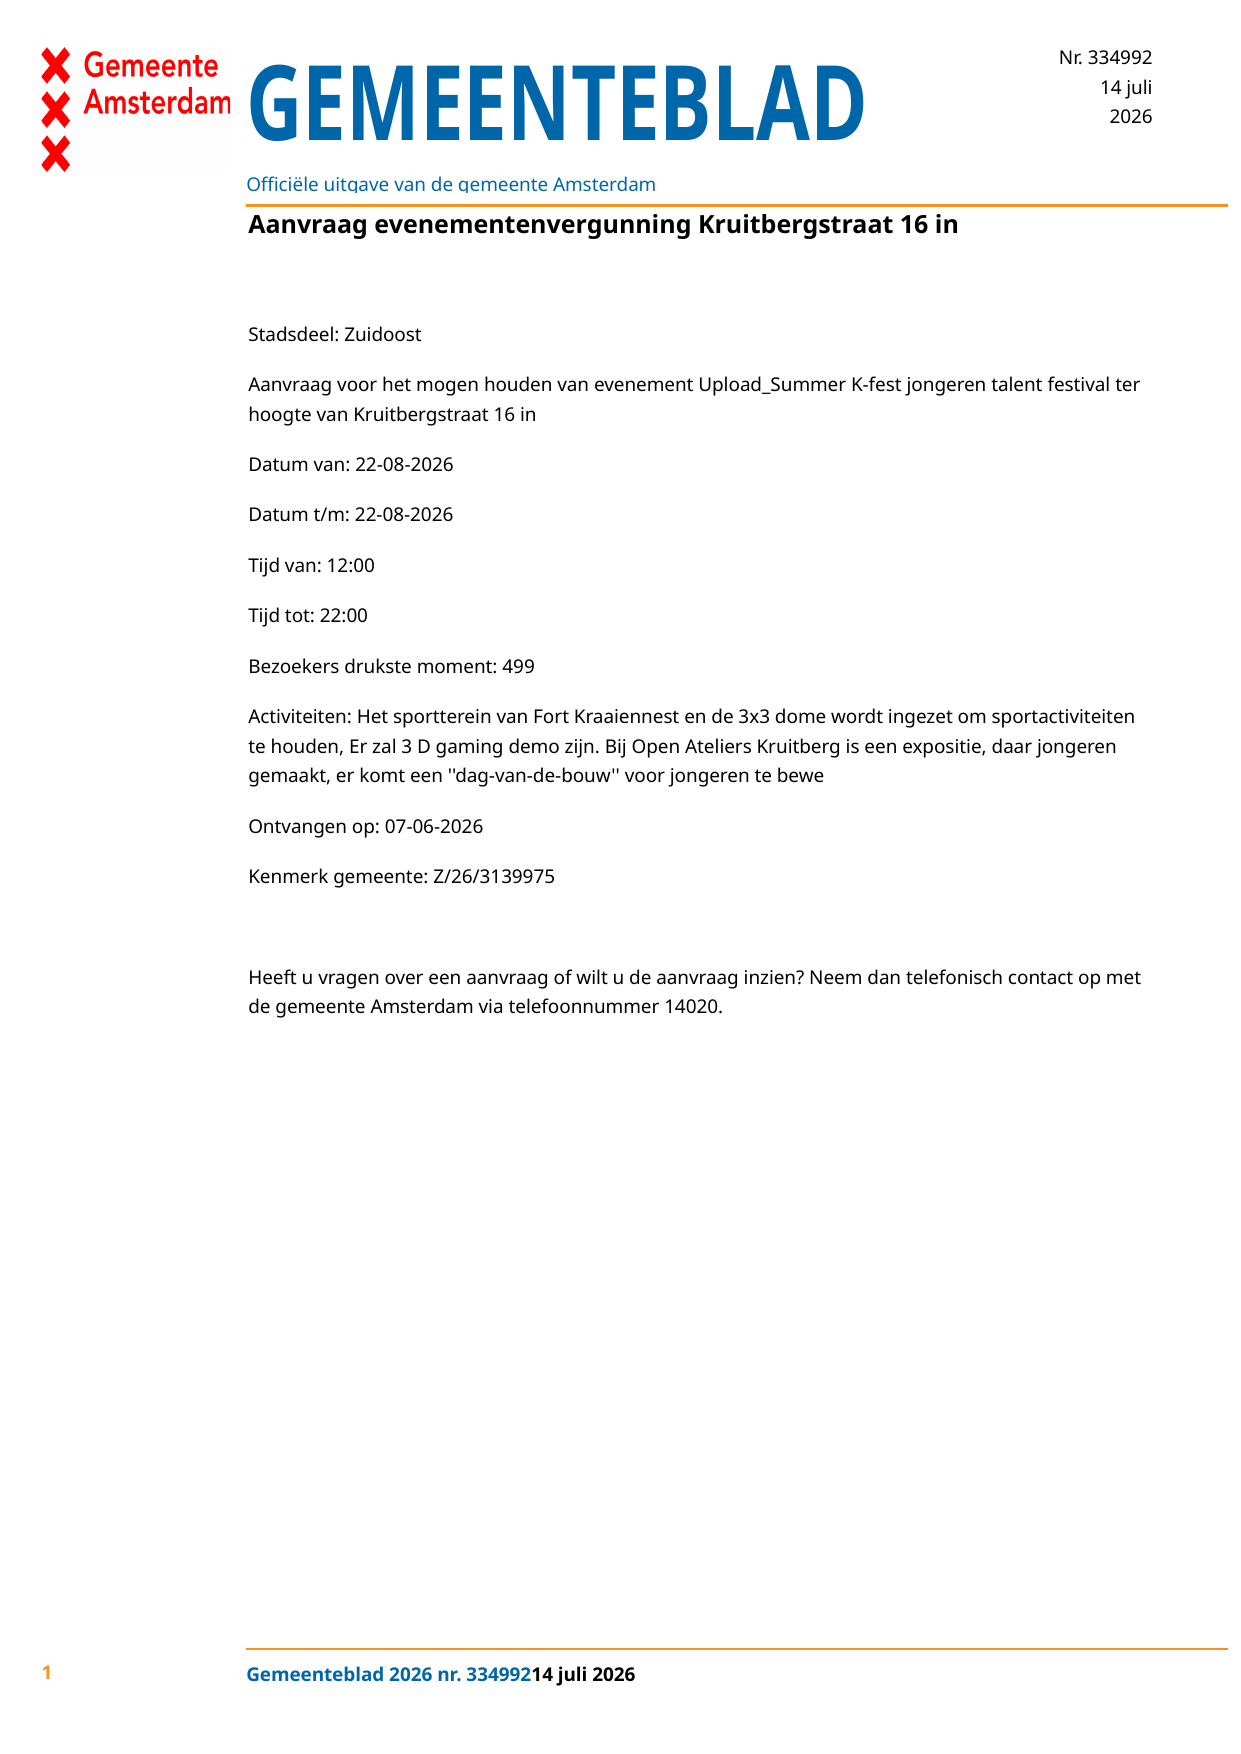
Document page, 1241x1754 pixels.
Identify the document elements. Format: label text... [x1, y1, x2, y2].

picture [41, 47, 231, 172]
text Stadsdeel: Zuidoost [248, 321, 1152, 346]
text Bezoekers drukste moment: 499 [248, 653, 1152, 678]
text Ontvangen op: 07-06-2026 [248, 813, 1152, 838]
text Aanvraag voor het mogen houden van evenement Upload_Summer K-fest jongeren talent festival ter hoogte van Kruitbergstraat 16 in [248, 371, 1152, 426]
text Datum t/m: 22-08-2026 [248, 502, 1152, 527]
text Kenmerk gemeente: Z/26/3139975 [248, 863, 1152, 889]
text Heeft u vragen over een aanvraag of wilt u de aanvraag inzien? Neem dan telefonisch contact op met de gemeente Amsterdam via telefoonnummer 14020. [248, 964, 1152, 1019]
text Aanvraag evenementenvergunning Kruitbergstraat 16 in [248, 207, 1152, 241]
text Datum van: 22-08-2026 [248, 451, 1152, 477]
text Activiteiten: Het sportterein van Fort Kraaiennest en de 3x3 dome wordt ingezet om sportactiviteiten te houden, Er zal 3 D gaming demo zijn. Bij Open Ateliers Kruitberg is een expositie, daar jongeren gemaakt, er komt een ''dag-van-de-bouw'' voor jongeren te bewe [248, 703, 1152, 788]
text Tijd van: 12:00 [248, 552, 1152, 578]
text Tijd tot: 22:00 [248, 602, 1152, 628]
